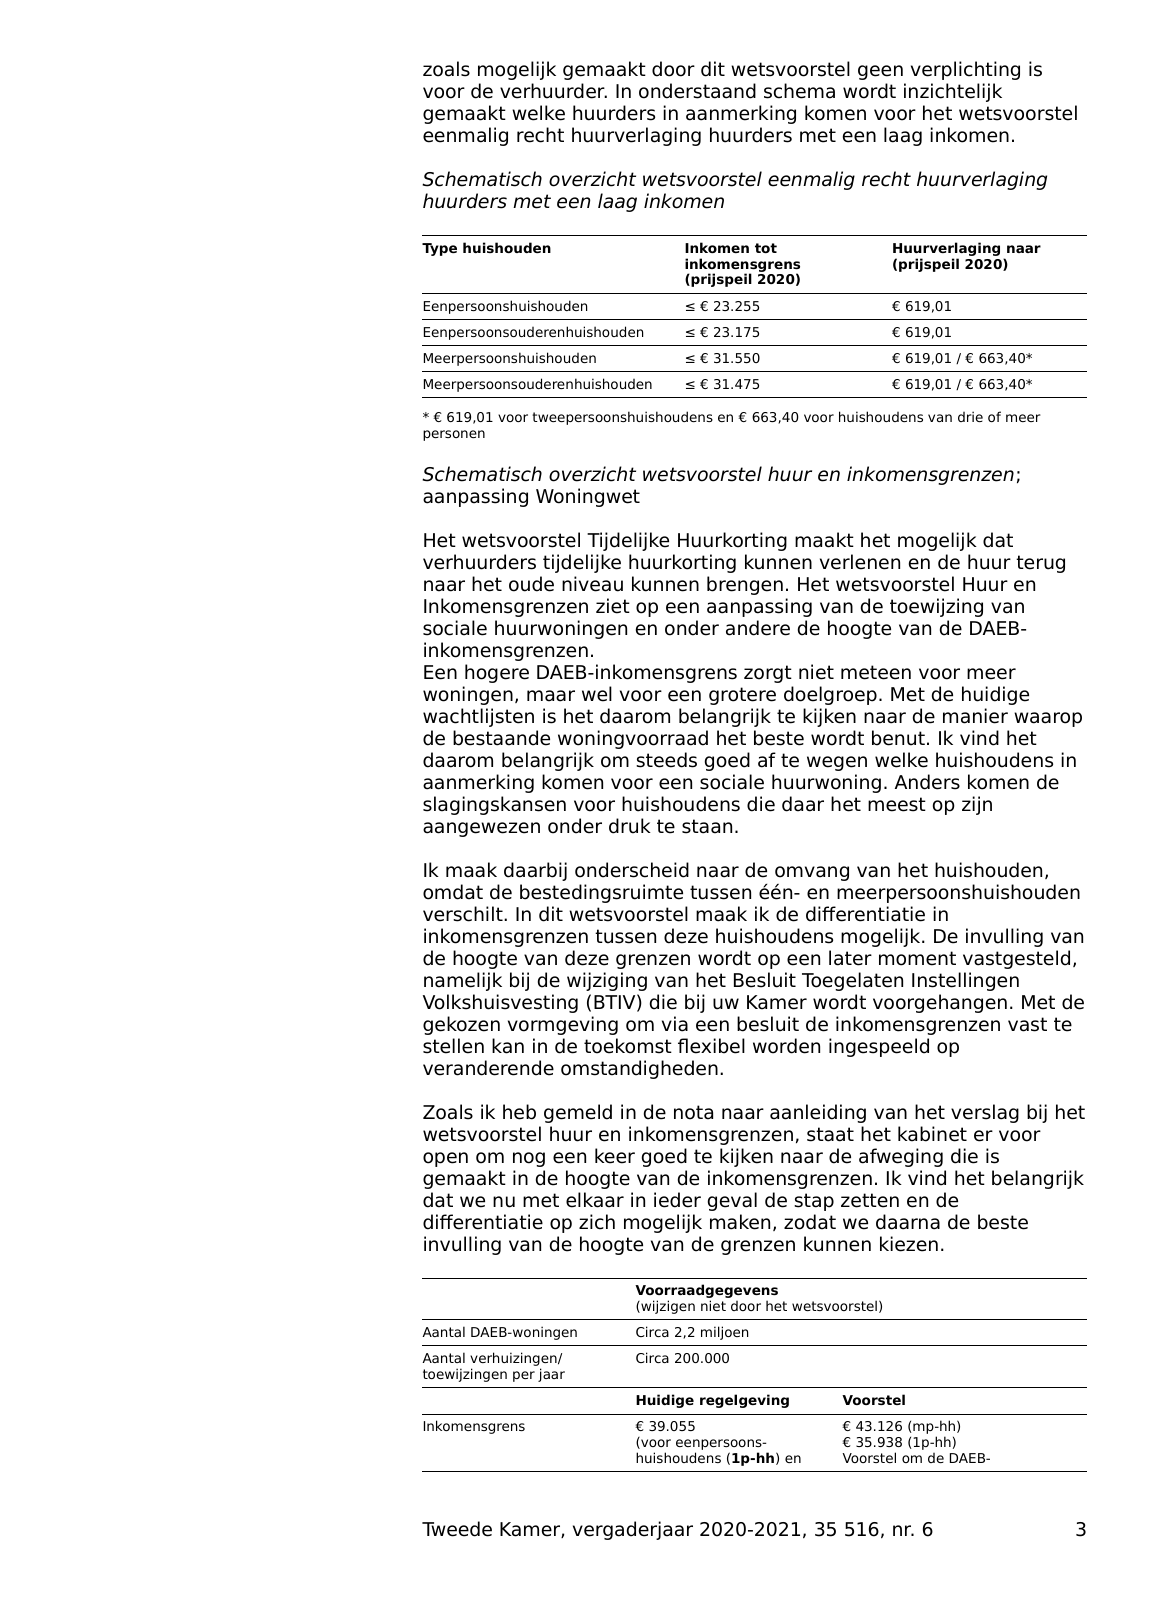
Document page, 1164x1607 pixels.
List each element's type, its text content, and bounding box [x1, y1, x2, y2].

table_cell Meerpersoonsouderenhuishouden [422, 372, 678, 397]
table_header Voorraadgegevens (wijzigen niet door het wetsvoorstel) [629, 1279, 1087, 1319]
table_header [422, 1279, 629, 1319]
table_cell ≤ € 23.255 [678, 294, 886, 319]
table_cell ≤ € 31.475 [678, 372, 886, 397]
table_cell Eenpersoonsouderenhuishouden [422, 320, 678, 345]
table_cell € 39.055 (voor eenpersoons-huishoudens (1p-hh) en [629, 1415, 836, 1471]
table_cell Meerpersoonshuishouden [422, 346, 678, 371]
table_cell € 619,01 [886, 294, 1087, 319]
table_cell Eenpersoonshuishouden [422, 294, 678, 319]
table_cell ≤ € 31.550 [678, 346, 886, 371]
table_cell € 619,01 / € 663,40* [886, 372, 1087, 397]
text Zoals ik heb gemeld in de nota naar aanleiding van het verslag bij het wetsvoorstel huur en inkomensgrenzen, staat het kabinet er voor open om nog een keer goed te kijken naar de afweging die is gemaakt in de hoogte van de inkomensgrenzen. Ik vind het belangrijk dat we nu met elkaar in ieder geval de stap zetten en de differentiatie op zich mogelijk maken, zodat we daarna de beste invulling van de hoogte van de grenzen kunnen kiezen. [422, 1102, 1087, 1256]
table_cell € 43.126 (mp-hh) € 35.938 (1p-hh) Voorstel om de DAEB- [836, 1415, 1087, 1471]
table_header Inkomen tot inkomensgrens (prijspeil 2020) [678, 236, 886, 293]
table_cell Circa 200.000 [629, 1346, 1087, 1387]
text Ik maak daarbij onderscheid naar de omvang van het huishouden, omdat de bestedingsruimte tussen één- en meerpersoonshuishouden verschilt. In dit wetsvoorstel maak ik de differentiatie in inkomensgrenzen tussen deze huishoudens mogelijk. De invulling van de hoogte van deze grenzen wordt op een later moment vastgesteld, namelijk bij de wijziging van het Besluit Toegelaten Instellingen Volkshuisvesting (BTIV) die bij uw Kamer wordt voorgehangen. Met de gekozen vormgeving om via een besluit de inkomensgrenzen vast te stellen kan in de toekomst flexibel worden ingespeeld op veranderende omstandigheden. [422, 860, 1087, 1079]
table_cell [422, 1388, 629, 1413]
table_cell Aantal verhuizingen/ toewijzingen per jaar [422, 1346, 629, 1387]
table_cell Circa 2,2 miljoen [629, 1320, 1087, 1345]
table_cell € 619,01 / € 663,40* [886, 346, 1087, 371]
table_cell € 619,01 [886, 320, 1087, 345]
subtitle Schematisch overzicht wetsvoorstel eenmalig recht huurverlaging huurders met een laag inkomen [422, 169, 1087, 213]
text zoals mogelijk gemaakt door dit wetsvoorstel geen verplichting is voor de verhuurder. In onderstaand schema wordt inzichtelijk gemaakt welke huurders in aanmerking komen voor het wetsvoorstel eenmalig recht huurverlaging huurders met een laag inkomen. [422, 59, 1087, 147]
table_header Huurverlaging naar (prijspeil 2020) [886, 236, 1087, 293]
table_header Type huishouden [422, 236, 678, 293]
table_cell Huidige regelgeving [629, 1388, 836, 1413]
table_cell ≤ € 23.175 [678, 320, 886, 345]
text Het wetsvoorstel Tijdelijke Huurkorting maakt het mogelijk dat verhuurders tijdelijke huurkorting kunnen verlenen en de huur terug naar het oude niveau kunnen brengen. Het wetsvoorstel Huur en Inkomensgrenzen ziet op een aanpassing van de toewijzing van sociale huurwoningen en onder andere de hoogte van de DAEB-inkomensgrenzen. [422, 530, 1087, 662]
text Een hogere DAEB-inkomensgrens zorgt niet meteen voor meer woningen, maar wel voor een grotere doelgroep. Met de huidige wachtlijsten is het daarom belangrijk te kijken naar de manier waarop de bestaande woningvoorraad het beste wordt benut. Ik vind het daarom belangrijk om steeds goed af te wegen welke huishoudens in aanmerking komen voor een sociale huurwoning. Anders komen de slagingskansen voor huishoudens die daar het meest op zijn aangewezen onder druk te staan. [422, 662, 1087, 837]
table_cell Inkomensgrens [422, 1415, 629, 1471]
table_cell Voorstel [836, 1388, 1087, 1413]
table_cell * € 619,01 voor tweepersoonshuishoudens en € 663,40 voor huishoudens van drie of meer personen [422, 398, 1087, 441]
text Schematisch overzicht wetsvoorstel huur en inkomensgrenzen; aanpassing Woningwet [422, 464, 1087, 508]
table_cell Aantal DAEB-woningen [422, 1320, 629, 1345]
